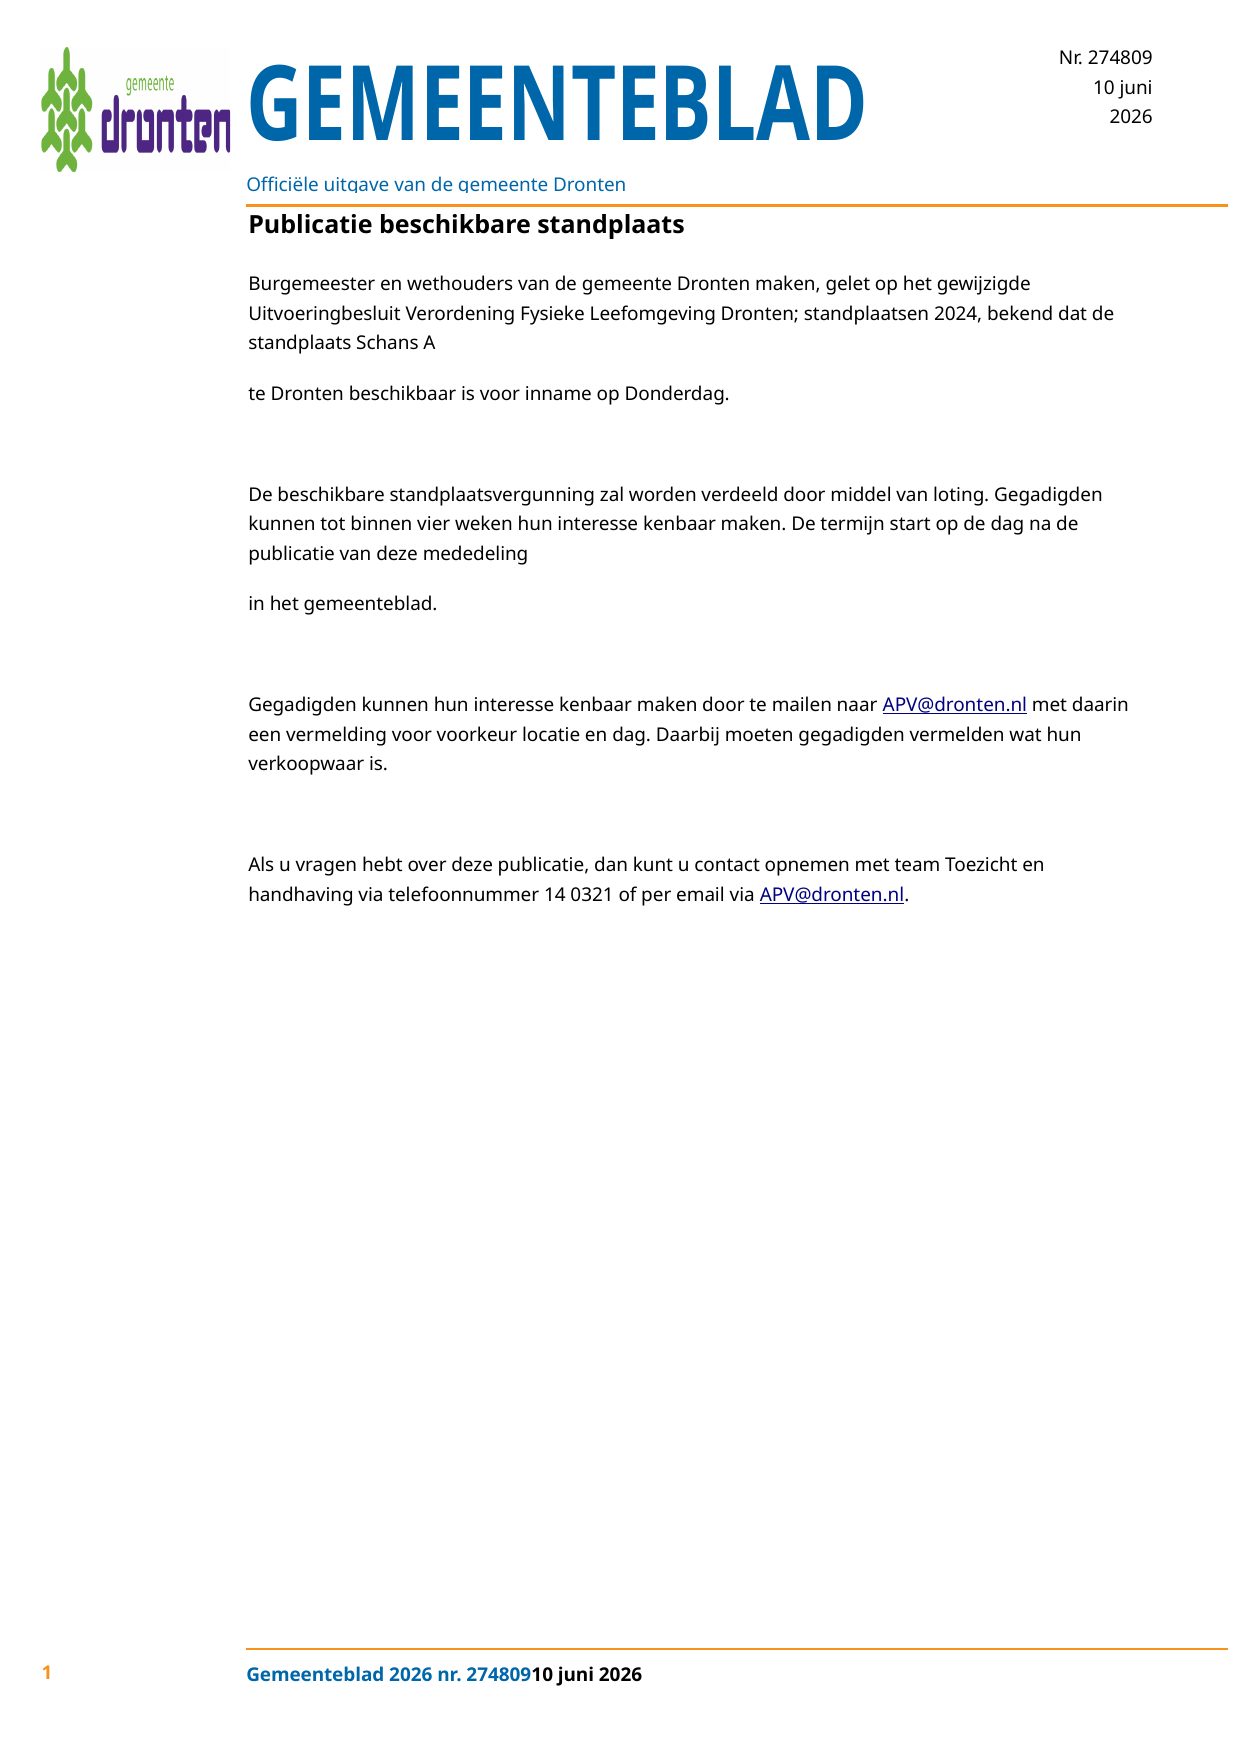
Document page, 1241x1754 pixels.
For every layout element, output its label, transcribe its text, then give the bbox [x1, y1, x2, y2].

text in het gemeenteblad. [248, 590, 1152, 616]
text Burgemeester en wethouders van de gemeente Dronten maken, gelet op het gewijzigde Uitvoeringbesluit Verordening Fysieke Leefomgeving Dronten; standplaatsen 2024, bekend dat de standplaats Schans A [248, 270, 1152, 355]
text Als u vragen hebt over deze publicatie, dan kunt u contact opnemen met team Toezicht en handhaving via telefoonnummer 14 0321 of per email via APV@dronten.nl. [248, 851, 1152, 906]
text De beschikbare standplaatsvergunning zal worden verdeeld door middel van loting. Gegadigden kunnen tot binnen vier weken hun interesse kenbaar maken. De termijn start op de dag na de publicatie van deze mededeling [248, 481, 1152, 566]
picture [41, 47, 231, 172]
text Gegadigden kunnen hun interesse kenbaar maken door te mailen naar APV@dronten.nl met daarin een vermelding voor voorkeur locatie en dag. Daarbij moeten gegadigden vermelden wat hun verkoopwaar is. [248, 691, 1152, 776]
text te Dronten beschikbaar is voor inname op Donderdag. [248, 380, 1152, 406]
text Publicatie beschikbare standplaats [248, 207, 1152, 241]
